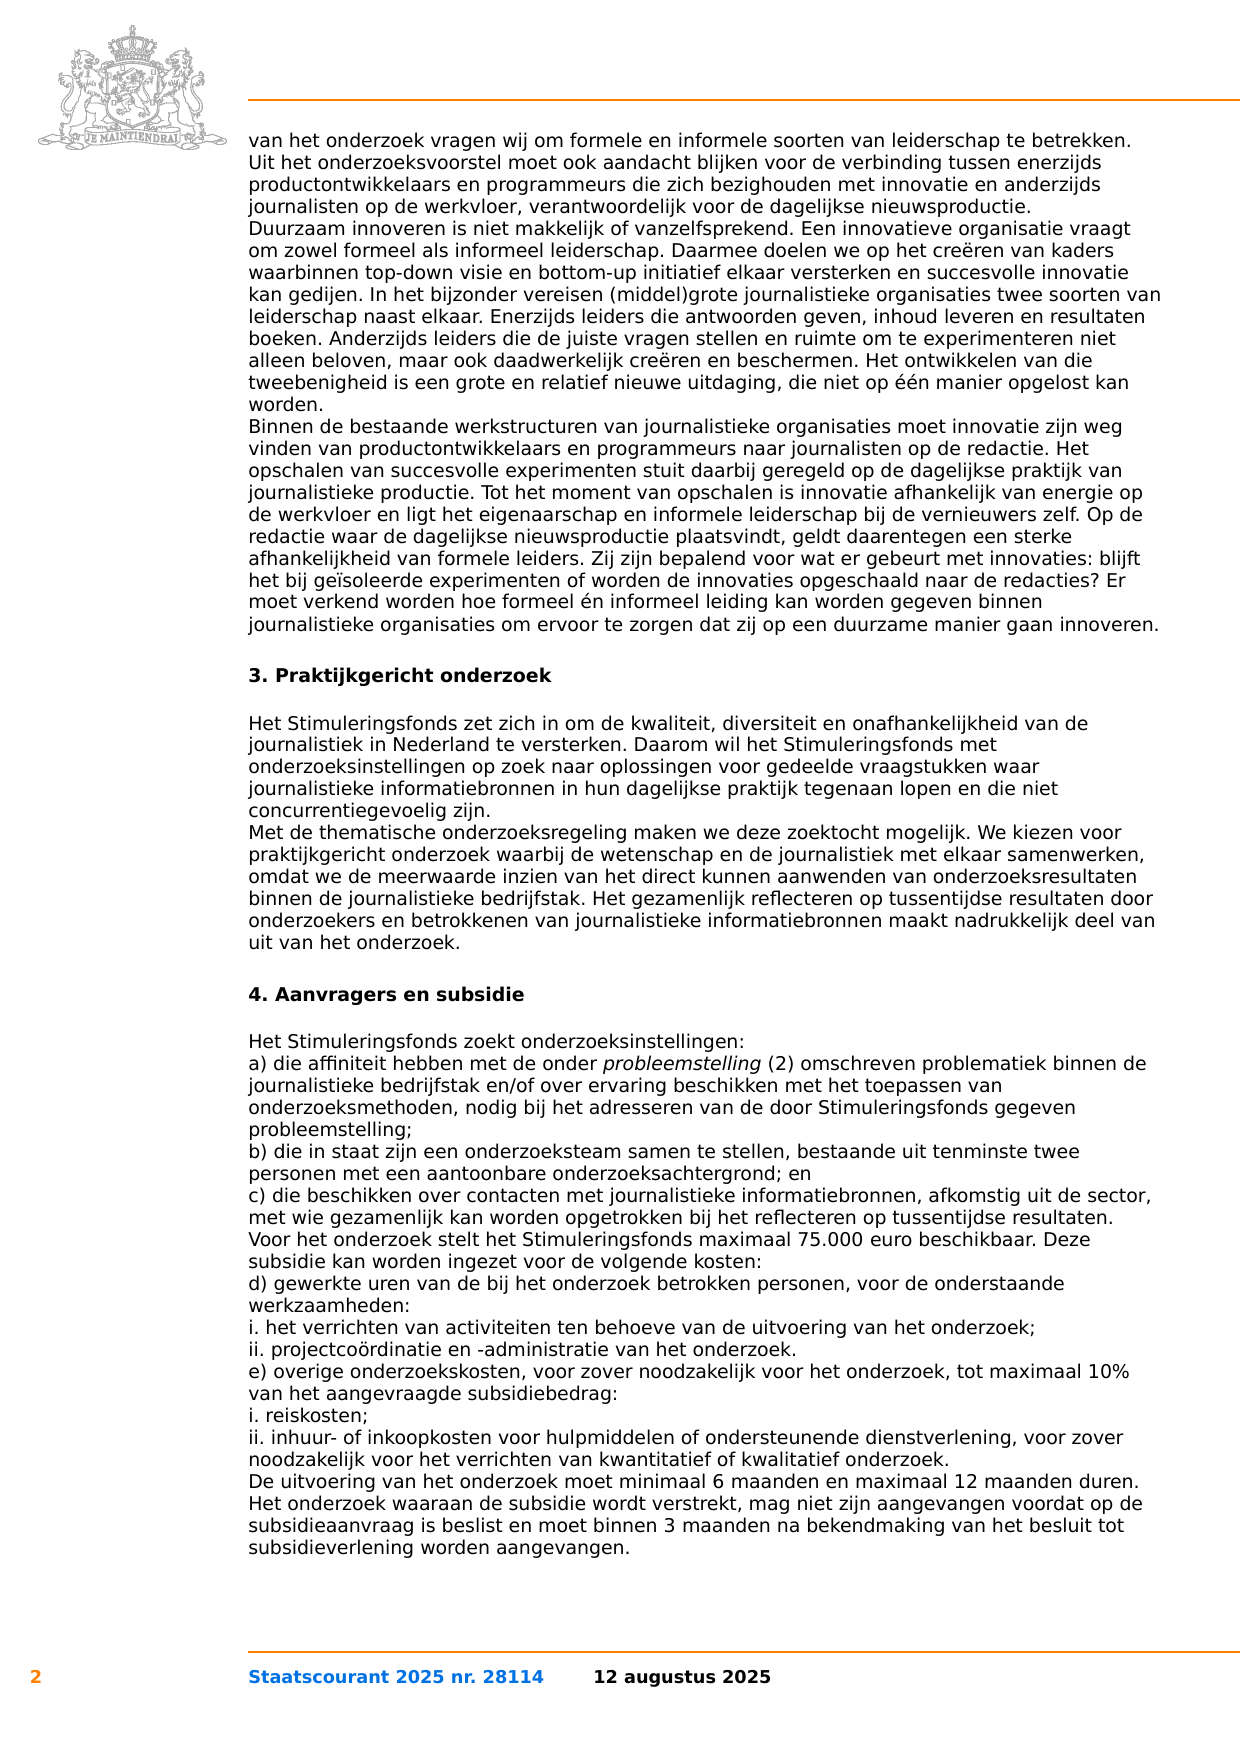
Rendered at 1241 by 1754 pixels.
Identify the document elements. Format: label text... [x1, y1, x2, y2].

text Met de thematische onderzoeksregeling maken we deze zoektocht mogelijk. We kiezen voor praktijkgericht onderzoek waarbij de wetenschap en de journalistiek met elkaar samenwerken, omdat we de meerwaarde inzien van het direct kunnen aanwenden van onderzoeksresultaten binnen de journalistieke bedrijfstak. Het gezamenlijk reflecteren op tussentijdse resultaten door onderzoekers en betrokkenen van journalistieke informatiebronnen maakt nadrukkelijk deel van uit van het onderzoek. [248, 822, 1163, 954]
text i. reiskosten; [248, 1405, 1163, 1427]
text De uitvoering van het onderzoek moet minimaal 6 maanden en maximaal 12 maanden duren. Het onderzoek waaraan de subsidie wordt verstrekt, mag niet zijn aangevangen voordat op de subsidieaanvraag is beslist en moet binnen 3 maanden na bekendmaking van het besluit tot subsidieverlening worden aangevangen. [248, 1471, 1163, 1559]
picture [38, 25, 227, 150]
text a) die affiniteit hebben met de onder probleemstelling (2) omschreven problematiek binnen de journalistieke bedrijfstak en/of over ervaring beschikken met het toepassen van onderzoeksmethoden, nodig bij het adresseren van de door Stimuleringsfonds gegeven probleemstelling; [248, 1053, 1163, 1141]
subtitle 4. Aanvragers en subsidie [248, 984, 1163, 1006]
text Het Stimuleringsfonds zoekt onderzoeksinstellingen: [248, 1031, 1163, 1053]
text van het onderzoek vragen wij om formele en informele soorten van leiderschap te betrekken. Uit het onderzoeksvoorstel moet ook aandacht blijken voor de verbinding tussen enerzijds productontwikkelaars en programmeurs die zich bezighouden met innovatie en anderzijds journalisten op de werkvloer, verantwoordelijk voor de dagelijkse nieuwsproductie. [248, 130, 1163, 218]
text d) gewerkte uren van de bij het onderzoek betrokken personen, voor de onderstaande werkzaamheden: [248, 1273, 1163, 1317]
text b) die in staat zijn een onderzoeksteam samen te stellen, bestaande uit tenminste twee personen met een aantoonbare onderzoeksachtergrond; en [248, 1141, 1163, 1185]
text Duurzaam innoveren is niet makkelijk of vanzelfsprekend. Een innovatieve organisatie vraagt om zowel formeel als informeel leiderschap. Daarmee doelen we op het creëren van kaders waarbinnen top-down visie en bottom-up initiatief elkaar versterken en succesvolle innovatie kan gedijen. In het bijzonder vereisen (middel)grote journalistieke organisaties twee soorten van leiderschap naast elkaar. Enerzijds leiders die antwoorden geven, inhoud leveren en resultaten boeken. Anderzijds leiders die de juiste vragen stellen en ruimte om te experimenteren niet alleen beloven, maar ook daadwerkelijk creëren en beschermen. Het ontwikkelen van die tweebenigheid is een grote en relatief nieuwe uitdaging, die niet op één manier opgelost kan worden. [248, 218, 1163, 416]
text ii. projectcoördinatie en -administratie van het onderzoek. [248, 1339, 1163, 1361]
text Binnen de bestaande werkstructuren van journalistieke organisaties moet innovatie zijn weg vinden van productontwikkelaars en programmeurs naar journalisten op de redactie. Het opschalen van succesvolle experimenten stuit daarbij geregeld op de dagelijkse praktijk van journalistieke productie. Tot het moment van opschalen is innovatie afhankelijk van energie op de werkvloer en ligt het eigenaarschap en informele leiderschap bij de vernieuwers zelf. Op de redactie waar de dagelijkse nieuwsproductie plaatsvindt, geldt daarentegen een sterke afhankelijkheid van formele leiders. Zij zijn bepalend voor wat er gebeurt met innovaties: blijft het bij geïsoleerde experimenten of worden de innovaties opgeschaald naar de redacties? Er moet verkend worden hoe formeel én informeel leiding kan worden gegeven binnen journalistieke organisaties om ervoor te zorgen dat zij op een duurzame manier gaan innoveren. [248, 416, 1163, 635]
text Voor het onderzoek stelt het Stimuleringsfonds maximaal 75.000 euro beschikbaar. Deze subsidie kan worden ingezet voor de volgende kosten: [248, 1229, 1163, 1273]
text ii. inhuur- of inkoopkosten voor hulpmiddelen of ondersteunende dienstverlening, voor zover noodzakelijk voor het verrichten van kwantitatief of kwalitatief onderzoek. [248, 1427, 1163, 1471]
subtitle 3. Praktijkgericht onderzoek [248, 665, 1163, 687]
text i. het verrichten van activiteiten ten behoeve van de uitvoering van het onderzoek; [248, 1317, 1163, 1339]
text e) overige onderzoekskosten, voor zover noodzakelijk voor het onderzoek, tot maximaal 10% van het aangevraagde subsidiebedrag: [248, 1361, 1163, 1405]
text Het Stimuleringsfonds zet zich in om de kwaliteit, diversiteit en onafhankelijkheid van de journalistiek in Nederland te versterken. Daarom wil het Stimuleringsfonds met onderzoeksinstellingen op zoek naar oplossingen voor gedeelde vraagstukken waar journalistieke informatiebronnen in hun dagelijkse praktijk tegenaan lopen en die niet concurrentiegevoelig zijn. [248, 712, 1163, 822]
text c) die beschikken over contacten met journalistieke informatiebronnen, afkomstig uit de sector, met wie gezamenlijk kan worden opgetrokken bij het reflecteren op tussentijdse resultaten. [248, 1185, 1163, 1229]
